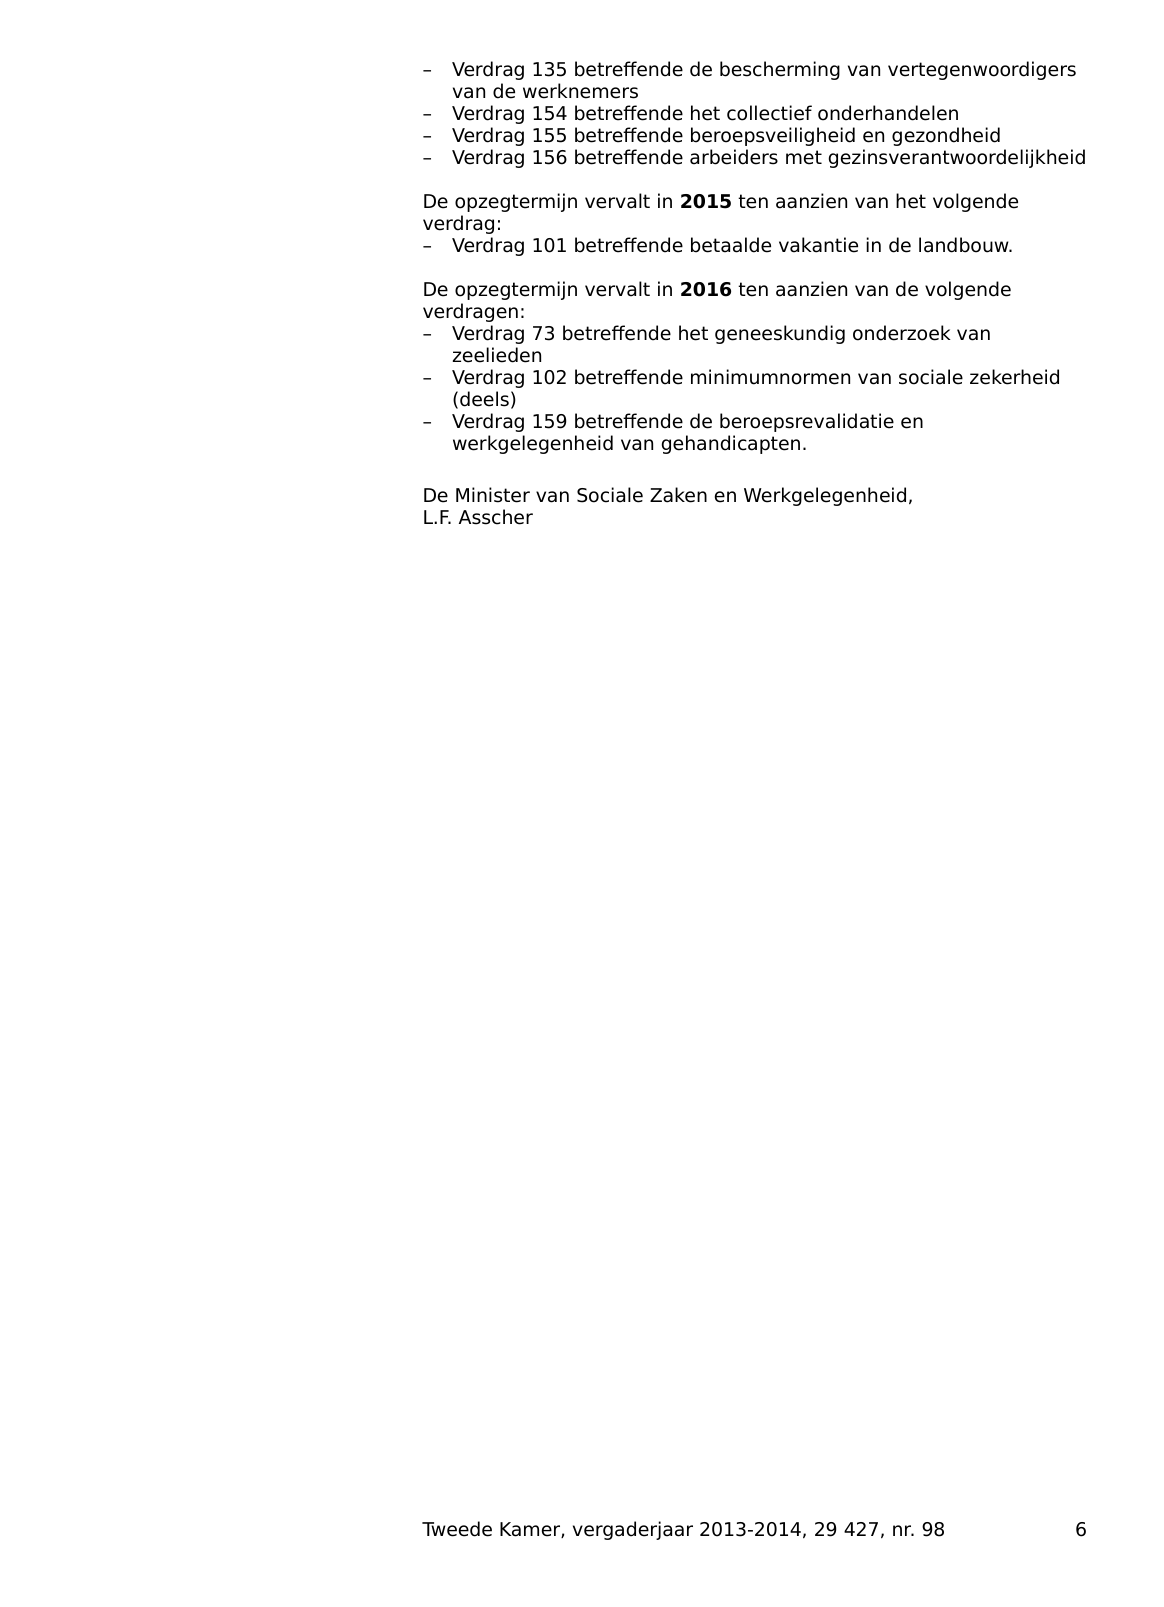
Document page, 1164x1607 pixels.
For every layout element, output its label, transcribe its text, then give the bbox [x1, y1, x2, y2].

text – Verdrag 102 betreffende minimumnormen van sociale zekerheid (deels) [422, 367, 1087, 411]
text De opzegtermijn vervalt in 2015 ten aanzien van het volgende verdrag: [422, 191, 1087, 235]
text – Verdrag 154 betreffende het collectief onderhandelen [422, 103, 1087, 125]
text – Verdrag 73 betreffende het geneeskundig onderzoek van zeelieden [422, 323, 1087, 367]
text – Verdrag 155 betreffende beroepsveiligheid en gezondheid [422, 125, 1087, 147]
text – Verdrag 159 betreffende de beroepsrevalidatie en werkgelegenheid van gehandicapten. [422, 411, 1087, 455]
text De opzegtermijn vervalt in 2016 ten aanzien van de volgende verdragen: [422, 279, 1087, 323]
text – Verdrag 101 betreffende betaalde vakantie in de landbouw. [422, 235, 1087, 257]
text – Verdrag 156 betreffende arbeiders met gezinsverantwoordelijkheid [422, 147, 1087, 169]
text – Verdrag 135 betreffende de bescherming van vertegenwoordigers van de werknemers [422, 59, 1087, 103]
text De Minister van Sociale Zaken en Werkgelegenheid, L.F. Asscher [422, 485, 1087, 529]
